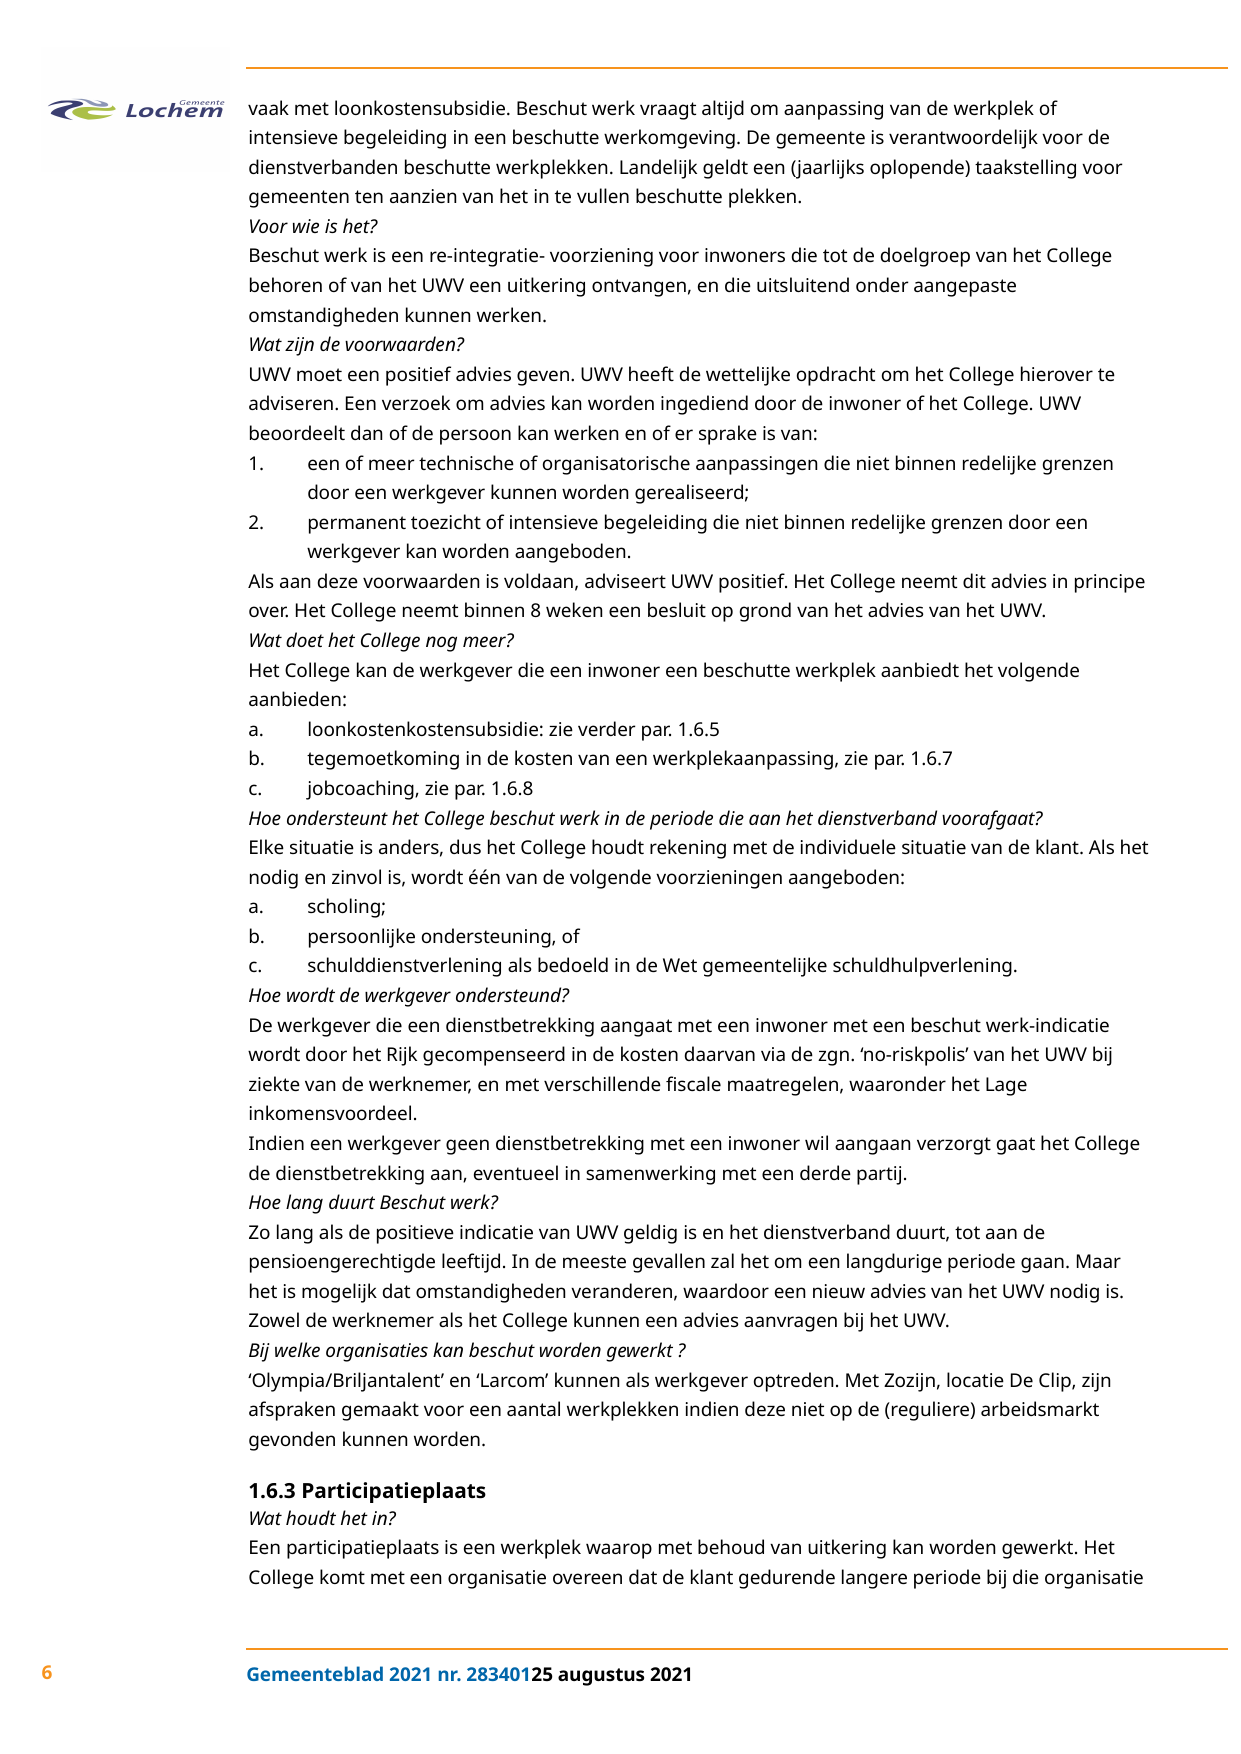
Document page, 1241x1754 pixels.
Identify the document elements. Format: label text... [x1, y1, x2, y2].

list tegemoetkoming in de kosten van een werkplekaanpassing, zie par. 1.6.7 [248, 746, 1152, 771]
text Indien een werkgever geen dienstbetrekking met een inwoner wil aangaan verzorgt gaat het College de dienstbetrekking aan, eventueel in samenwerking met een derde partij. [248, 1130, 1152, 1186]
text Het College kan de werkgever die een inwoner een beschutte werkplek aanbiedt het volgende aanbieden: [248, 657, 1152, 712]
text Een participatieplaats is een werkplek waarop met behoud van uitkering kan worden gewerkt. Het College komt met een organisatie overeen dat de klant gedurende langere periode bij die organisatie [248, 1534, 1152, 1590]
list een of meer technische of organisatorische aanpassingen die niet binnen redelijke grenzen door een werkgever kunnen worden gerealiseerd; [248, 450, 1152, 505]
text 1.6.3 Participatieplaats [248, 1476, 1152, 1505]
list permanent toezicht of intensieve begeleiding die niet binnen redelijke grenzen door een werkgever kan worden aangeboden. [248, 509, 1152, 564]
list persoonlijke ondersteuning, of [248, 923, 1152, 949]
list schulddienstverlening als bedoeld in de Wet gemeentelijke schuldhulpverlening. [248, 953, 1152, 978]
text Als aan deze voorwaarden is voldaan, adviseert UWV positief. Het College neemt dit advies in principe over. Het College neemt binnen 8 weken een besluit op grond van het advies van het UWV. [248, 568, 1152, 623]
text Beschut werk is een re-integratie- voorziening voor inwoners die tot de doelgroep van het College behoren of van het UWV een uitkering ontvangen, en die uitsluitend onder aangepaste omstandigheden kunnen werken. [248, 243, 1152, 328]
text Wat doet het College nog meer? [248, 627, 1152, 653]
text vaak met loonkostensubsidie. Beschut werk vraagt altijd om aanpassing van de werkplek of intensieve begeleiding in een beschutte werkomgeving. De gemeente is verantwoordelijk voor de dienstverbanden beschutte werkplekken. Landelijk geldt een (jaarlijks oplopende) taakstelling voor gemeenten ten aanzien van het in te vullen beschutte plekken. [248, 95, 1152, 209]
text Bij welke organisaties kan beschut worden gewerkt ? [248, 1337, 1152, 1363]
text Hoe wordt de werkgever ondersteund? [248, 982, 1152, 1008]
text Voor wie is het? [248, 213, 1152, 239]
text De werkgever die een dienstbetrekking aangaat met een inwoner met een beschut werk-indicatie wordt door het Rijk gecompenseerd in de kosten daarvan via de zgn. ‘no-riskpolis’ van het UWV bij ziekte van de werknemer, en met verschillende fiscale maatregelen, waaronder het Lage inkomensvoordeel. [248, 1012, 1152, 1126]
text Zo lang als de positieve indicatie van UWV geldig is en het dienstverband duurt, tot aan de pensioengerechtigde leeftijd. In de meeste gevallen zal het om een langdurige periode gaan. Maar het is mogelijk dat omstandigheden veranderen, waardoor een nieuw advies van het UWV nodig is. Zowel de werknemer als het College kunnen een advies aanvragen bij het UWV. [248, 1219, 1152, 1333]
text Wat houdt het in? [248, 1505, 1152, 1531]
list loonkostenkostensubsidie: zie verder par. 1.6.5 [248, 716, 1152, 742]
list scholing; [248, 893, 1152, 919]
text UWV moet een positief advies geven. UWV heeft de wettelijke opdracht om het College hierover te adviseren. Een verzoek om advies kan worden ingediend door de inwoner of het College. UWV beoordeelt dan of de persoon kan werken en of er sprake is van: [248, 361, 1152, 446]
picture [41, 47, 231, 172]
text Wat zijn de voorwaarden? [248, 331, 1152, 357]
text Elke situatie is anders, dus het College houdt rekening met de individuele situatie van de klant. Als het nodig en zinvol is, wordt één van de volgende voorzieningen aangeboden: [248, 834, 1152, 890]
text Hoe ondersteunt het College beschut werk in de periode die aan het dienstverband voorafgaat? [248, 805, 1152, 831]
text Hoe lang duurt Beschut werk? [248, 1189, 1152, 1215]
list jobcoaching, zie par. 1.6.8 [248, 775, 1152, 801]
text ‘Olympia/Briljantalent’ en ‘Larcom’ kunnen als werkgever optreden. Met Zozijn, locatie De Clip, zijn afspraken gemaakt voor een aantal werkplekken indien deze niet op de (reguliere) arbeidsmarkt gevonden kunnen worden. [248, 1367, 1152, 1452]
